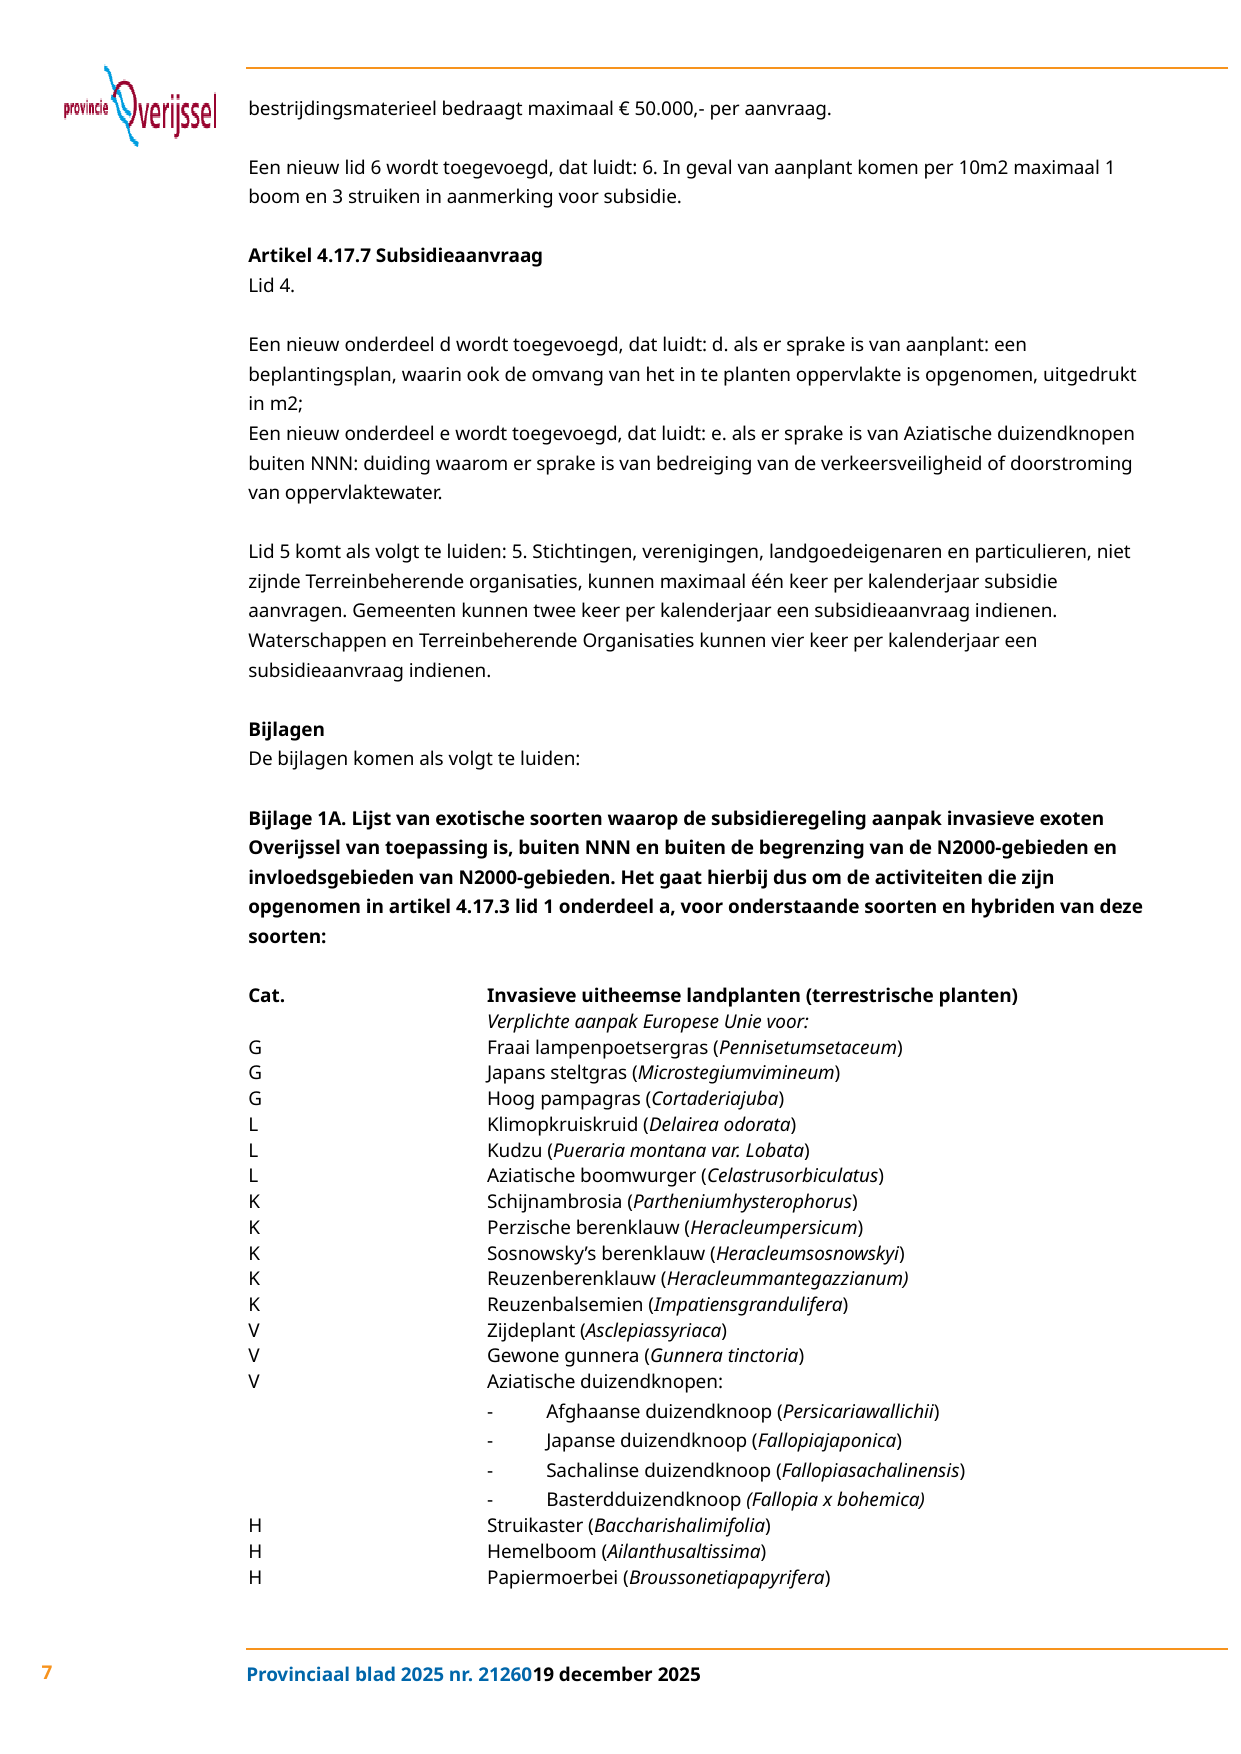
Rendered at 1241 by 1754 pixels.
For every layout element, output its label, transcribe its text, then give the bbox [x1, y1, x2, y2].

table_cell G [248, 1085, 487, 1111]
table_cell Klimopkruiskruid (Delairea odorata) [487, 1111, 1152, 1137]
table_cell Hoog pampagras (Cortaderiajuba) [487, 1085, 1152, 1111]
table_cell Schijnambrosia (Partheniumhysterophorus) [487, 1188, 1152, 1214]
table_cell L [248, 1163, 487, 1188]
text Lid 4. [248, 272, 1152, 298]
text Artikel 4.17.7 Subsidieaanvraag [248, 243, 1152, 268]
table_cell Aziatische boomwurger (Celastrusorbiculatus) [487, 1163, 1152, 1188]
picture [41, 47, 231, 172]
table_cell K [248, 1265, 487, 1291]
table_cell Verplichte aanpak Europese Unie voor: [487, 1008, 1152, 1034]
text Een nieuw onderdeel e wordt toegevoegd, dat luidt: e. als er sprake is van Aziatische duizendknopen buiten NNN: duiding waarom er sprake is van bedreiging van de verkeersveiligheid of doorstroming van oppervlaktewater. [248, 420, 1152, 505]
table_cell Papiermoerbei (Broussonetiapapyrifera) [487, 1564, 1152, 1589]
table_cell Hemelboom (Ailanthusaltissima) [487, 1538, 1152, 1564]
table_cell Kudzu (Pueraria montana var. Lobata) [487, 1137, 1152, 1162]
table_cell Reuzenberenklauw (Heracleummantegazzianum) [487, 1265, 1152, 1291]
table_cell V [248, 1343, 487, 1368]
table_cell Struikaster (Baccharishalimifolia) [487, 1513, 1152, 1538]
table_cell L [248, 1137, 487, 1162]
table_cell Japans steltgras (Microstegiumvimineum) [487, 1060, 1152, 1085]
table_cell H [248, 1538, 487, 1564]
text Bijlage 1A. Lijst van exotische soorten waarop de subsidieregeling aanpak invasieve exoten Overijssel van toepassing is, buiten NNN en buiten de begrenzing van de N2000-gebieden en invloedsgebieden van N2000-gebieden. Het gaat hierbij dus om de activiteiten die zijn opgenomen in artikel 4.17.3 lid 1 onderdeel a, voor onderstaande soorten en hybriden van deze soorten: [248, 805, 1152, 949]
table_cell L [248, 1111, 487, 1137]
table_cell V [248, 1317, 487, 1343]
table_cell K [248, 1188, 487, 1214]
table_cell G [248, 1034, 487, 1059]
table_cell Aziatische duizendknopen: Afghaanse duizendknoop (Persicariawallichii) Japanse duizendknoop (Fallopiajaponica) Sachalinse duizendknoop (Fallopiasachalinensis) Basterdduizendknoop (Fallopia x bohemica) [487, 1368, 1152, 1512]
text Lid 5 komt als volgt te luiden: 5. Stichtingen, verenigingen, landgoedeigenaren en particulieren, niet zijnde Terreinbeherende organisaties, kunnen maximaal één keer per kalenderjaar subsidie aanvragen. Gemeenten kunnen twee keer per kalenderjaar een subsidieaanvraag indienen. Waterschappen en Terreinbeherende Organisaties kunnen vier keer per kalenderjaar een subsidieaanvraag indienen. [248, 538, 1152, 683]
table_cell H [248, 1564, 487, 1589]
text Bijlagen [248, 716, 1152, 742]
table_cell Reuzenbalsemien (Impatiensgrandulifera) [487, 1291, 1152, 1317]
text Een nieuw lid 6 wordt toegevoegd, dat luidt: 6. In geval van aanplant komen per 10m2 maximaal 1 boom en 3 struiken in aanmerking voor subsidie. [248, 154, 1152, 209]
table_cell G [248, 1060, 487, 1085]
table_cell K [248, 1214, 487, 1240]
table_cell [248, 1008, 487, 1034]
table_cell V [248, 1368, 487, 1512]
text Een nieuw onderdeel d wordt toegevoegd, dat luidt: d. als er sprake is van aanplant: een beplantingsplan, waarin ook de omvang van het in te planten oppervlakte is opgenomen, uitgedrukt in m2; [248, 331, 1152, 416]
table_cell K [248, 1240, 487, 1265]
table_cell Fraai lampenpoetsergras (Pennisetumsetaceum) [487, 1034, 1152, 1059]
table_cell Sosnowsky’s berenklauw (Heracleumsosnowskyi) [487, 1240, 1152, 1265]
table_cell H [248, 1513, 487, 1538]
table_cell K [248, 1291, 487, 1317]
table_cell Gewone gunnera (Gunnera tinctoria) [487, 1343, 1152, 1368]
table_cell Zijdeplant (Asclepiassyriaca) [487, 1317, 1152, 1343]
table_header Cat. [248, 983, 487, 1008]
table_cell Perzische berenklauw (Heracleumpersicum) [487, 1214, 1152, 1240]
text De bijlagen komen als volgt te luiden: [248, 746, 1152, 771]
text bestrijdingsmaterieel bedraagt maximaal € 50.000,- per aanvraag. [248, 95, 1152, 121]
table_header Invasieve uitheemse landplanten (terrestrische planten) [487, 983, 1152, 1008]
